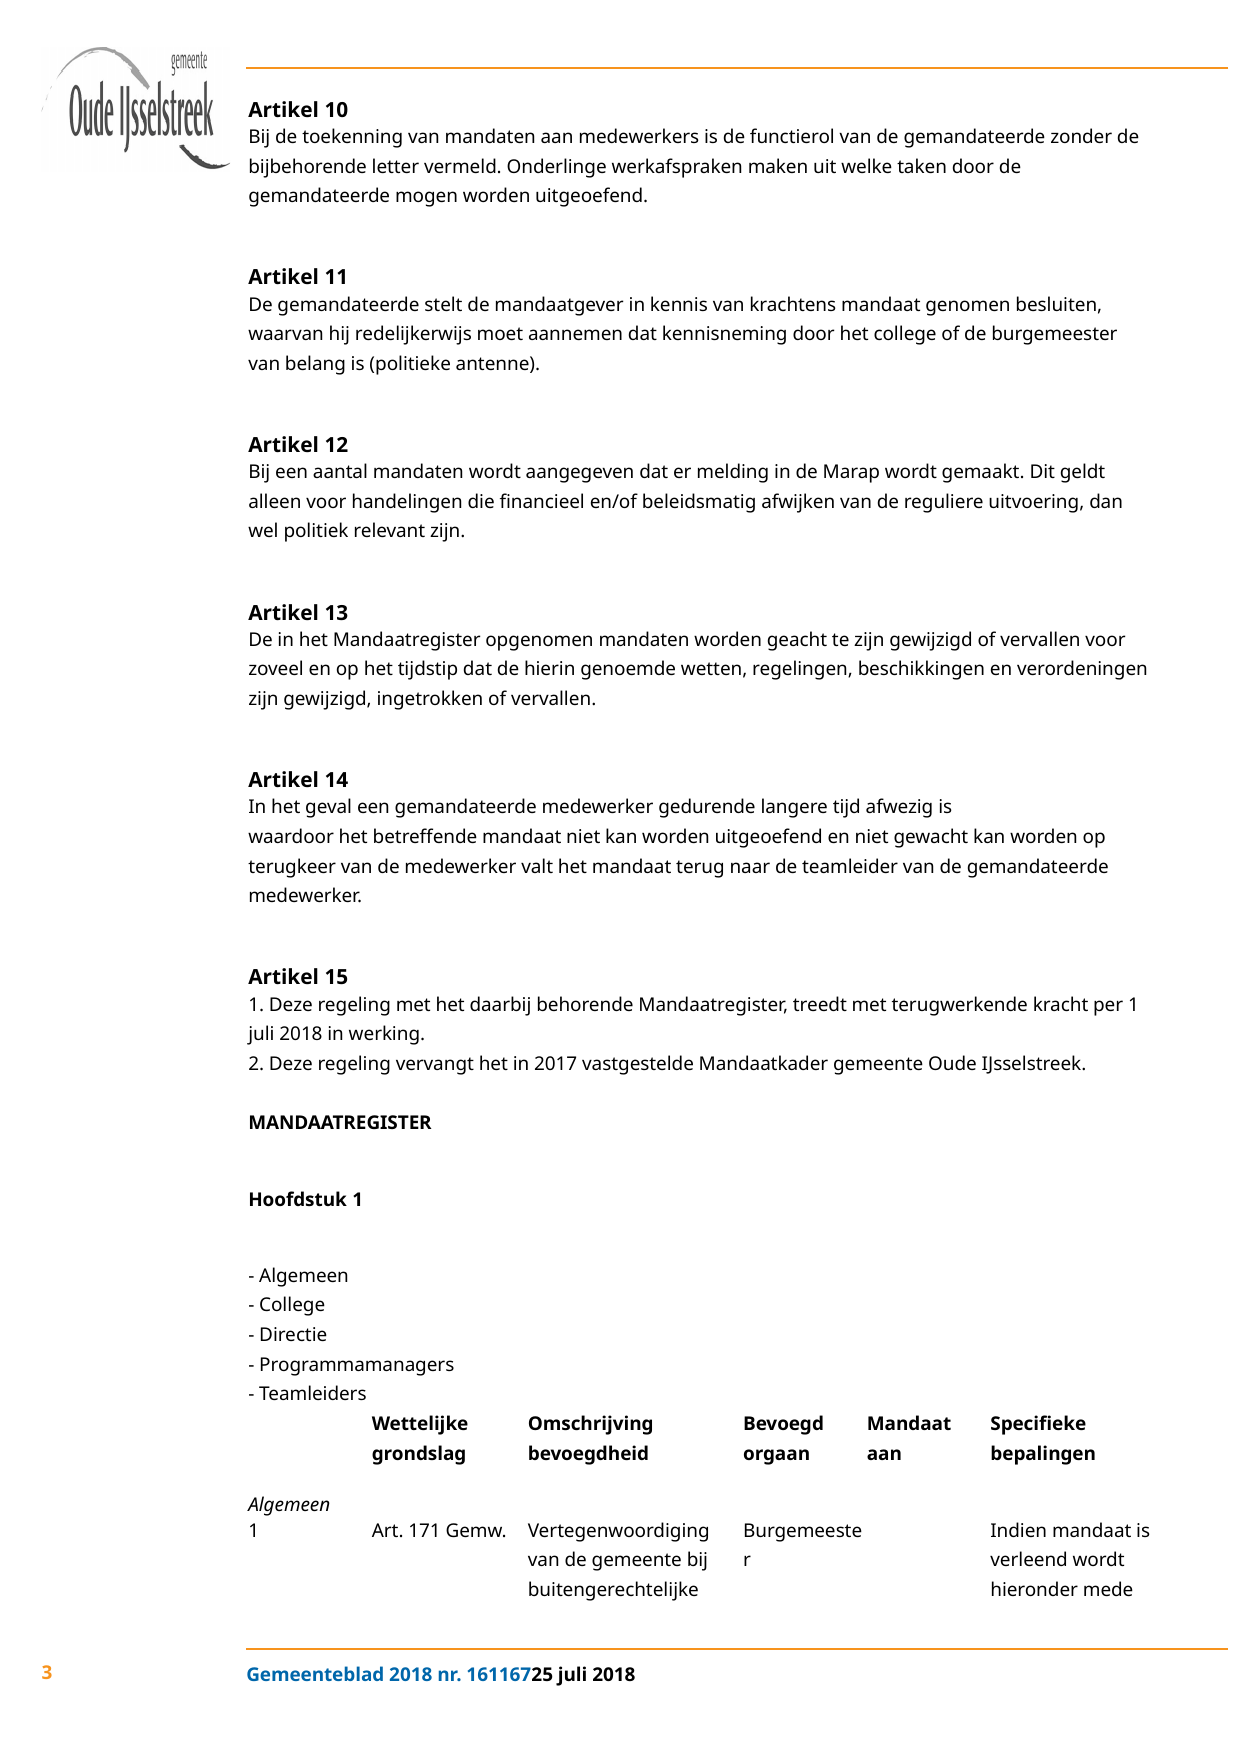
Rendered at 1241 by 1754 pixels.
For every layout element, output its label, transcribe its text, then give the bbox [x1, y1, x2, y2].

text - Directie [248, 1321, 1152, 1347]
text De in het Mandaatregister opgenomen mandaten worden geacht te zijn gewijzigd of vervallen voor zoveel en op het tijdstip dat de hierin genoemde wetten, regelingen, beschikkingen en verordeningen zijn gewijzigd, ingetrokken of vervallen. [248, 626, 1152, 711]
table_cell [867, 1465, 990, 1491]
table_cell [990, 1491, 1152, 1517]
table_cell [867, 1491, 990, 1517]
table_header [248, 1410, 372, 1465]
text In het geval een gemandateerde medewerker gedurende langere tijd afwezig is [248, 794, 1152, 819]
text Artikel 10 [248, 95, 1152, 123]
table_header Bevoegd orgaan [743, 1410, 867, 1465]
text waardoor het betreffende mandaat niet kan worden uitgeoefend en niet gewacht kan worden op terugkeer van de medewerker valt het mandaat terug naar de teamleider van de gemandateerde medewerker. [248, 823, 1152, 908]
text - Programmamanagers [248, 1351, 1152, 1377]
text De gemandateerde stelt de mandaatgever in kennis van krachtens mandaat genomen besluiten, waarvan hij redelijkerwijs moet aannemen dat kennisneming door het college of de burgemeester van belang is (politieke antenne). [248, 291, 1152, 376]
table_cell [990, 1465, 1152, 1491]
text 2. Deze regeling vervangt het in 2017 vastgestelde Mandaatkader gemeente Oude IJsselstreek. [248, 1050, 1152, 1076]
table_cell Art. 171 Gemw. [372, 1517, 528, 1602]
text 1. Deze regeling met het daarbij behorende Mandaatregister, treedt met terugwerkende kracht per 1 juli 2018 in werking. [248, 991, 1152, 1046]
table_cell Algemeen [248, 1491, 372, 1517]
text - College [248, 1292, 1152, 1317]
table_cell [743, 1491, 867, 1517]
table_cell [528, 1491, 743, 1517]
text - Teamleiders [248, 1380, 1152, 1406]
table_cell [867, 1517, 990, 1602]
text Bij de toekenning van mandaten aan medewerkers is de functierol van de gemandateerde zonder de bijbehorende letter vermeld. Onderlinge werkafspraken maken uit welke taken door de gemandateerde mogen worden uitgeoefend. [248, 123, 1152, 208]
table_header Specifieke bepalingen [990, 1410, 1152, 1465]
text Bij een aantal mandaten wordt aangegeven dat er melding in de Marap wordt gemaakt. Dit geldt alleen voor handelingen die financieel en/of beleidsmatig afwijken van de reguliere uitvoering, dan wel politiek relevant zijn. [248, 458, 1152, 543]
table_cell [743, 1465, 867, 1491]
table_header Omschrijving bevoegdheid [528, 1410, 743, 1465]
table_cell Vertegenwoordiging van de gemeente bij buitengerechtelijke [528, 1517, 743, 1602]
text Artikel 11 [248, 262, 1152, 291]
table_cell Indien mandaat is verleend wordt hieronder mede [990, 1517, 1152, 1602]
table_cell [248, 1465, 372, 1491]
table_header Mandaat aan [867, 1410, 990, 1465]
text Artikel 12 [248, 430, 1152, 458]
table_cell 1 [248, 1517, 372, 1602]
table_header Wettelijke grondslag [372, 1410, 528, 1465]
table_cell [372, 1491, 528, 1517]
text - Algemeen [248, 1262, 1152, 1288]
text MANDAATREGISTER [248, 1109, 1152, 1135]
text Artikel 15 [248, 962, 1152, 991]
table_cell [372, 1465, 528, 1491]
text Artikel 14 [248, 765, 1152, 794]
picture [41, 47, 231, 172]
text Hoofdstuk 1 [248, 1184, 1152, 1213]
text Artikel 13 [248, 598, 1152, 626]
table_cell Burgemeester [743, 1517, 867, 1602]
table_cell [528, 1465, 743, 1491]
